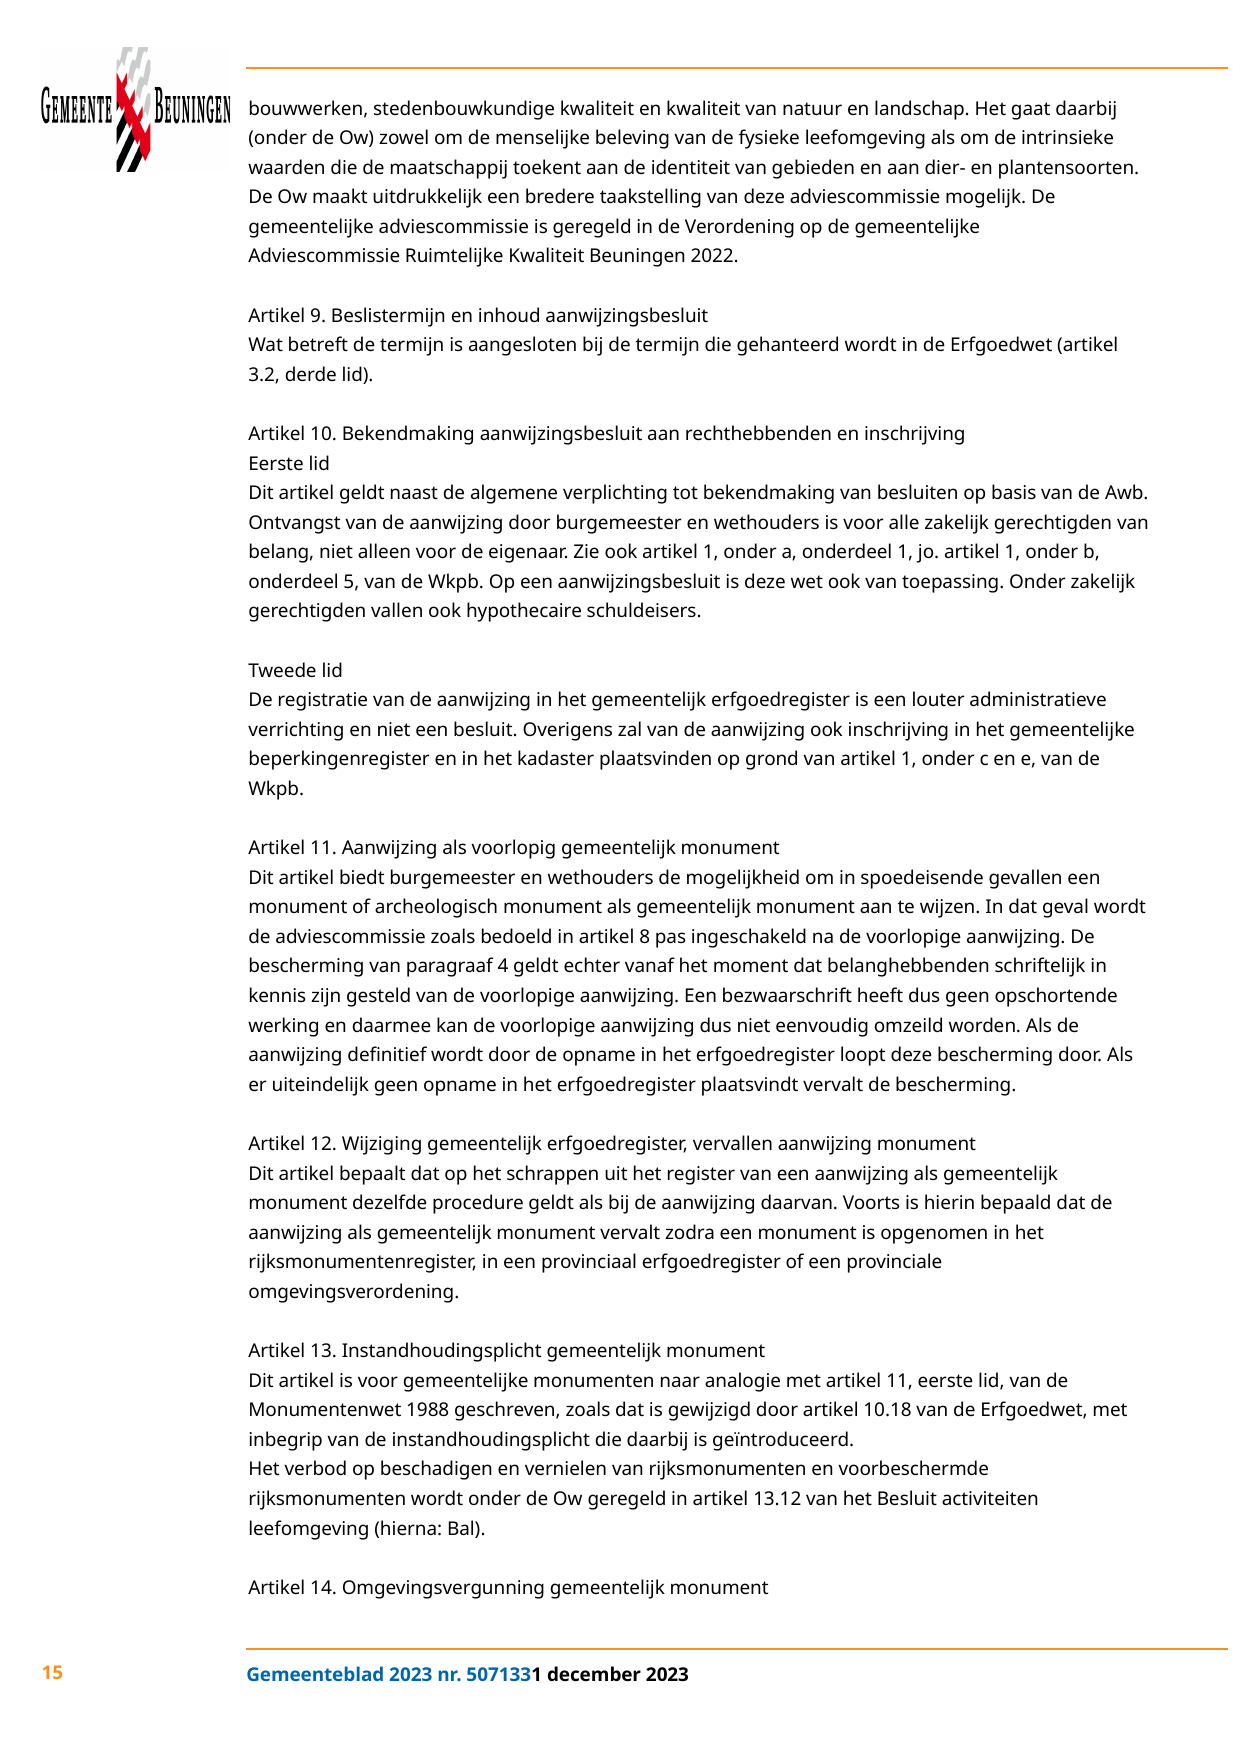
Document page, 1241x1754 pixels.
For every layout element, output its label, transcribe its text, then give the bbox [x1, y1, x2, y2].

text Artikel 12. Wijziging gemeentelijk erfgoedregister, vervallen aanwijzing monument [248, 1130, 1152, 1156]
picture [41, 47, 231, 172]
text Eerste lid [248, 450, 1152, 476]
text Het verbod op beschadigen en vernielen van rijksmonumenten en voorbeschermde rijksmonumenten wordt onder de Ow geregeld in artikel 13.12 van het Besluit activiteiten leefomgeving (hierna: Bal). [248, 1456, 1152, 1541]
text De registratie van de aanwijzing in het gemeentelijk erfgoedregister is een louter administratieve verrichting en niet een besluit. Overigens zal van de aanwijzing ook inschrijving in het gemeentelijke beperkingenregister en in het kadaster plaatsvinden op grond van artikel 1, onder c en e, van de Wkpb. [248, 686, 1152, 801]
text Artikel 11. Aanwijzing als voorlopig gemeentelijk monument [248, 834, 1152, 860]
text bouwwerken, stedenbouwkundige kwaliteit en kwaliteit van natuur en landschap. Het gaat daarbij (onder de Ow) zowel om de menselijke beleving van de fysieke leefomgeving als om de intrinsieke waarden die de maatschappij toekent aan de identiteit van gebieden en aan dier- en plantensoorten. De Ow maakt uitdrukkelijk een bredere taakstelling van deze adviescommissie mogelijk. De gemeentelijke adviescommissie is geregeld in de Verordening op de gemeentelijke [248, 95, 1152, 239]
text Adviescommissie Ruimtelijke Kwaliteit Beuningen 2022. [248, 243, 1152, 268]
text Dit artikel biedt burgemeester en wethouders de mogelijkheid om in spoedeisende gevallen een monument of archeologisch monument als gemeentelijk monument aan te wijzen. In dat geval wordt de adviescommissie zoals bedoeld in artikel 8 pas ingeschakeld na de voorlopige aanwijzing. De bescherming van paragraaf 4 geldt echter vanaf het moment dat belanghebbenden schriftelijk in kennis zijn gesteld van de voorlopige aanwijzing. Een bezwaarschrift heeft dus geen opschortende werking en daarmee kan de voorlopige aanwijzing dus niet eenvoudig omzeild worden. Als de aanwijzing definitief wordt door de opname in het erfgoedregister loopt deze bescherming door. Als er uiteindelijk geen opname in het erfgoedregister plaatsvindt vervalt de bescherming. [248, 864, 1152, 1097]
text Dit artikel is voor gemeentelijke monumenten naar analogie met artikel 11, eerste lid, van de Monumentenwet 1988 geschreven, zoals dat is gewijzigd door artikel 10.18 van de Erfgoedwet, met inbegrip van de instandhoudingsplicht die daarbij is geïntroduceerd. [248, 1367, 1152, 1452]
text Artikel 9. Beslistermijn en inhoud aanwijzingsbesluit [248, 302, 1152, 328]
text Artikel 14. Omgevingsvergunning gemeentelijk monument [248, 1574, 1152, 1600]
text Artikel 13. Instandhoudingsplicht gemeentelijk monument [248, 1337, 1152, 1363]
text Wat betreft de termijn is aangesloten bij de termijn die gehanteerd wordt in de Erfgoedwet (artikel 3.2, derde lid). [248, 331, 1152, 387]
text Tweede lid [248, 657, 1152, 683]
text Dit artikel bepaalt dat op het schrappen uit het register van een aanwijzing als gemeentelijk monument dezelfde procedure geldt als bij de aanwijzing daarvan. Voorts is hierin bepaald dat de aanwijzing als gemeentelijk monument vervalt zodra een monument is opgenomen in het rijksmonumentenregister, in een provinciaal erfgoedregister of een provinciale omgevingsverordening. [248, 1160, 1152, 1304]
text Artikel 10. Bekendmaking aanwijzingsbesluit aan rechthebbenden en inschrijving [248, 420, 1152, 446]
text Dit artikel geldt naast de algemene verplichting tot bekendmaking van besluiten op basis van de Awb. Ontvangst van de aanwijzing door burgemeester en wethouders is voor alle zakelijk gerechtigden van belang, niet alleen voor de eigenaar. Zie ook artikel 1, onder a, onderdeel 1, jo. artikel 1, onder b, onderdeel 5, van de Wkpb. Op een aanwijzingsbesluit is deze wet ook van toepassing. Onder zakelijk gerechtigden vallen ook hypothecaire schuldeisers. [248, 479, 1152, 623]
